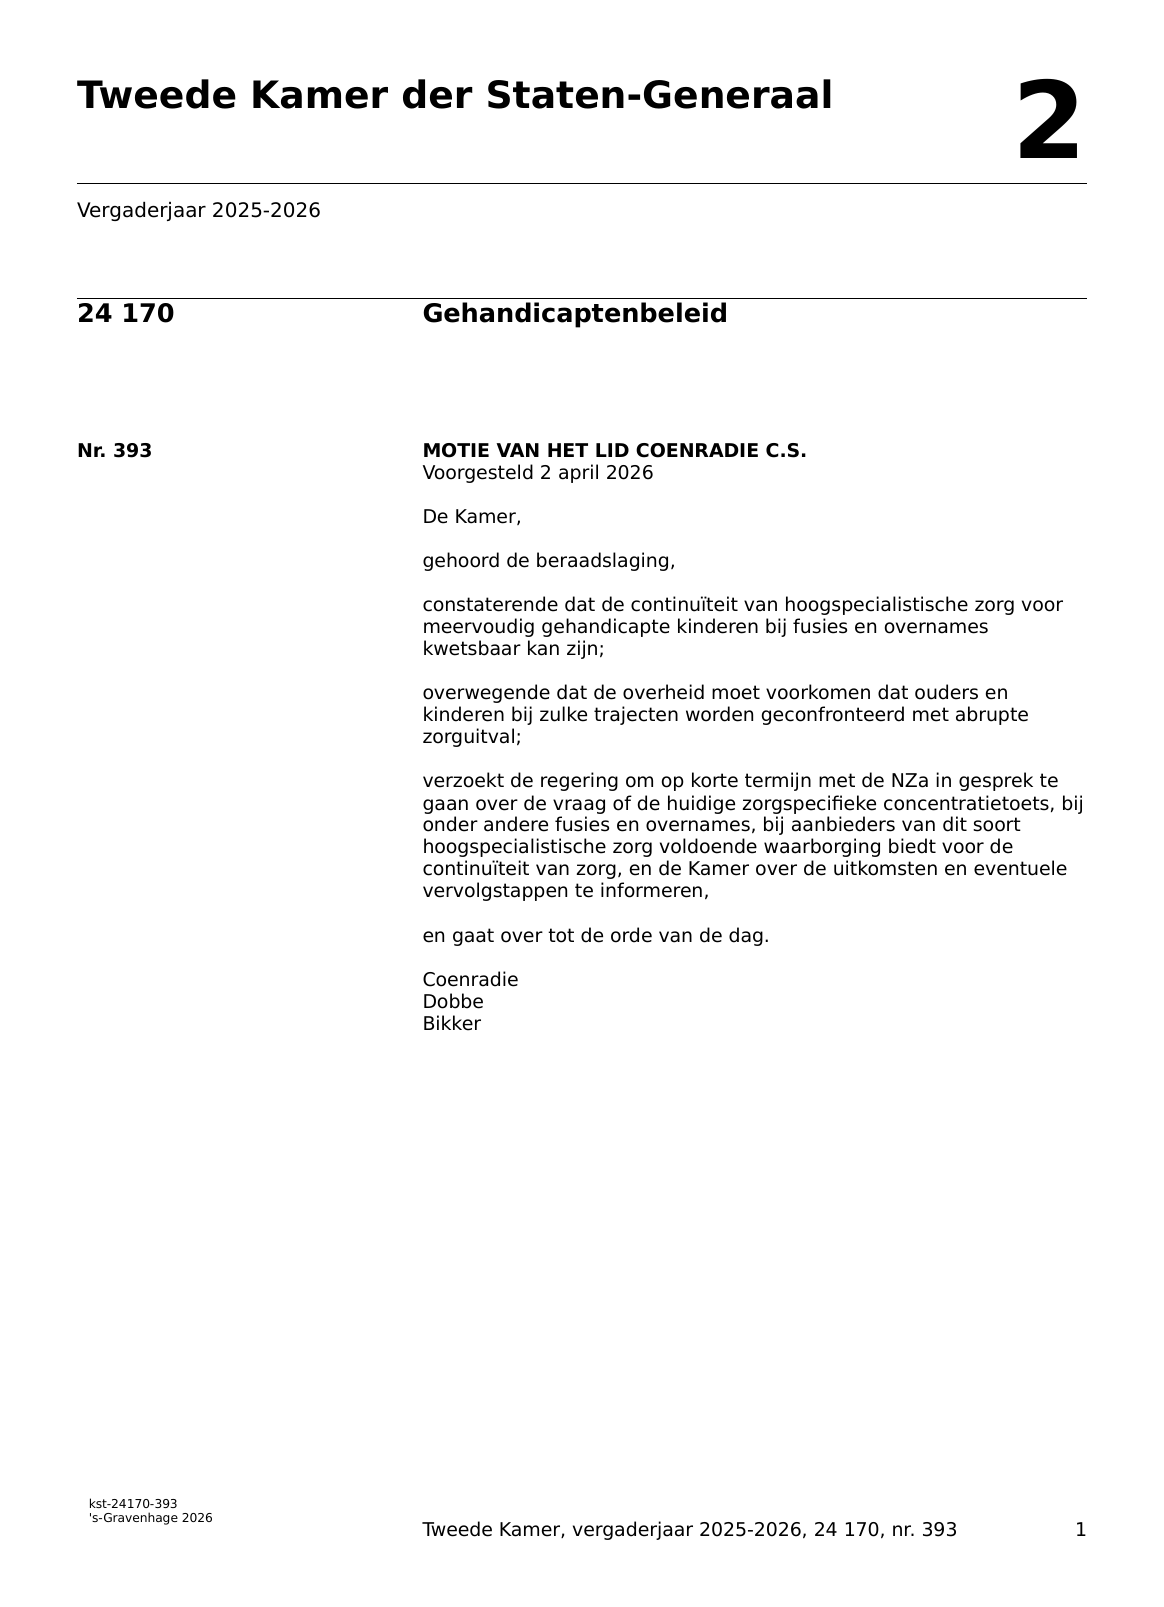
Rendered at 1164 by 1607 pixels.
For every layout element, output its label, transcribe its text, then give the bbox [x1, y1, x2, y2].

text Dobbe [422, 991, 1087, 1013]
text Voorgesteld 2 april 2026 [422, 462, 1087, 484]
text kst-24170-393 [88, 1497, 323, 1511]
text constaterende dat de continuïteit van hoogspecialistische zorg voor meervoudig gehandicapte kinderen bij fusies en overnames kwetsbaar kan zijn; [422, 594, 1087, 660]
table_header Tweede Kamer der Staten-Generaal [77, 59, 886, 183]
text De Kamer, [422, 506, 1087, 528]
table_header 2 [886, 59, 1087, 183]
subtitle 24 170 Gehandicaptenbeleid [77, 299, 1087, 329]
subtitle Nr. 393 MOTIE VAN HET LID COENRADIE C.S. [77, 440, 1087, 462]
text gehoord de beraadslaging, [422, 550, 1087, 572]
text Bikker [422, 1013, 1087, 1034]
text 's-Gravenhage 2026 [88, 1511, 323, 1525]
table_cell Vergaderjaar 2025-2026 [77, 184, 1087, 298]
text Coenradie [422, 969, 1087, 991]
text overwegende dat de overheid moet voorkomen dat ouders en kinderen bij zulke trajecten worden geconfronteerd met abrupte zorguitval; [422, 682, 1087, 748]
text en gaat over tot de orde van de dag. [422, 924, 1087, 946]
text verzoekt de regering om op korte termijn met de NZa in gesprek te gaan over de vraag of de huidige zorgspecifieke concentratietoets, bij onder andere fusies en overnames, bij aanbieders van dit soort hoogspecialistische zorg voldoende waarborging biedt voor de continuïteit van zorg, en de Kamer over de uitkomsten en eventuele vervolgstappen te informeren, [422, 770, 1087, 902]
